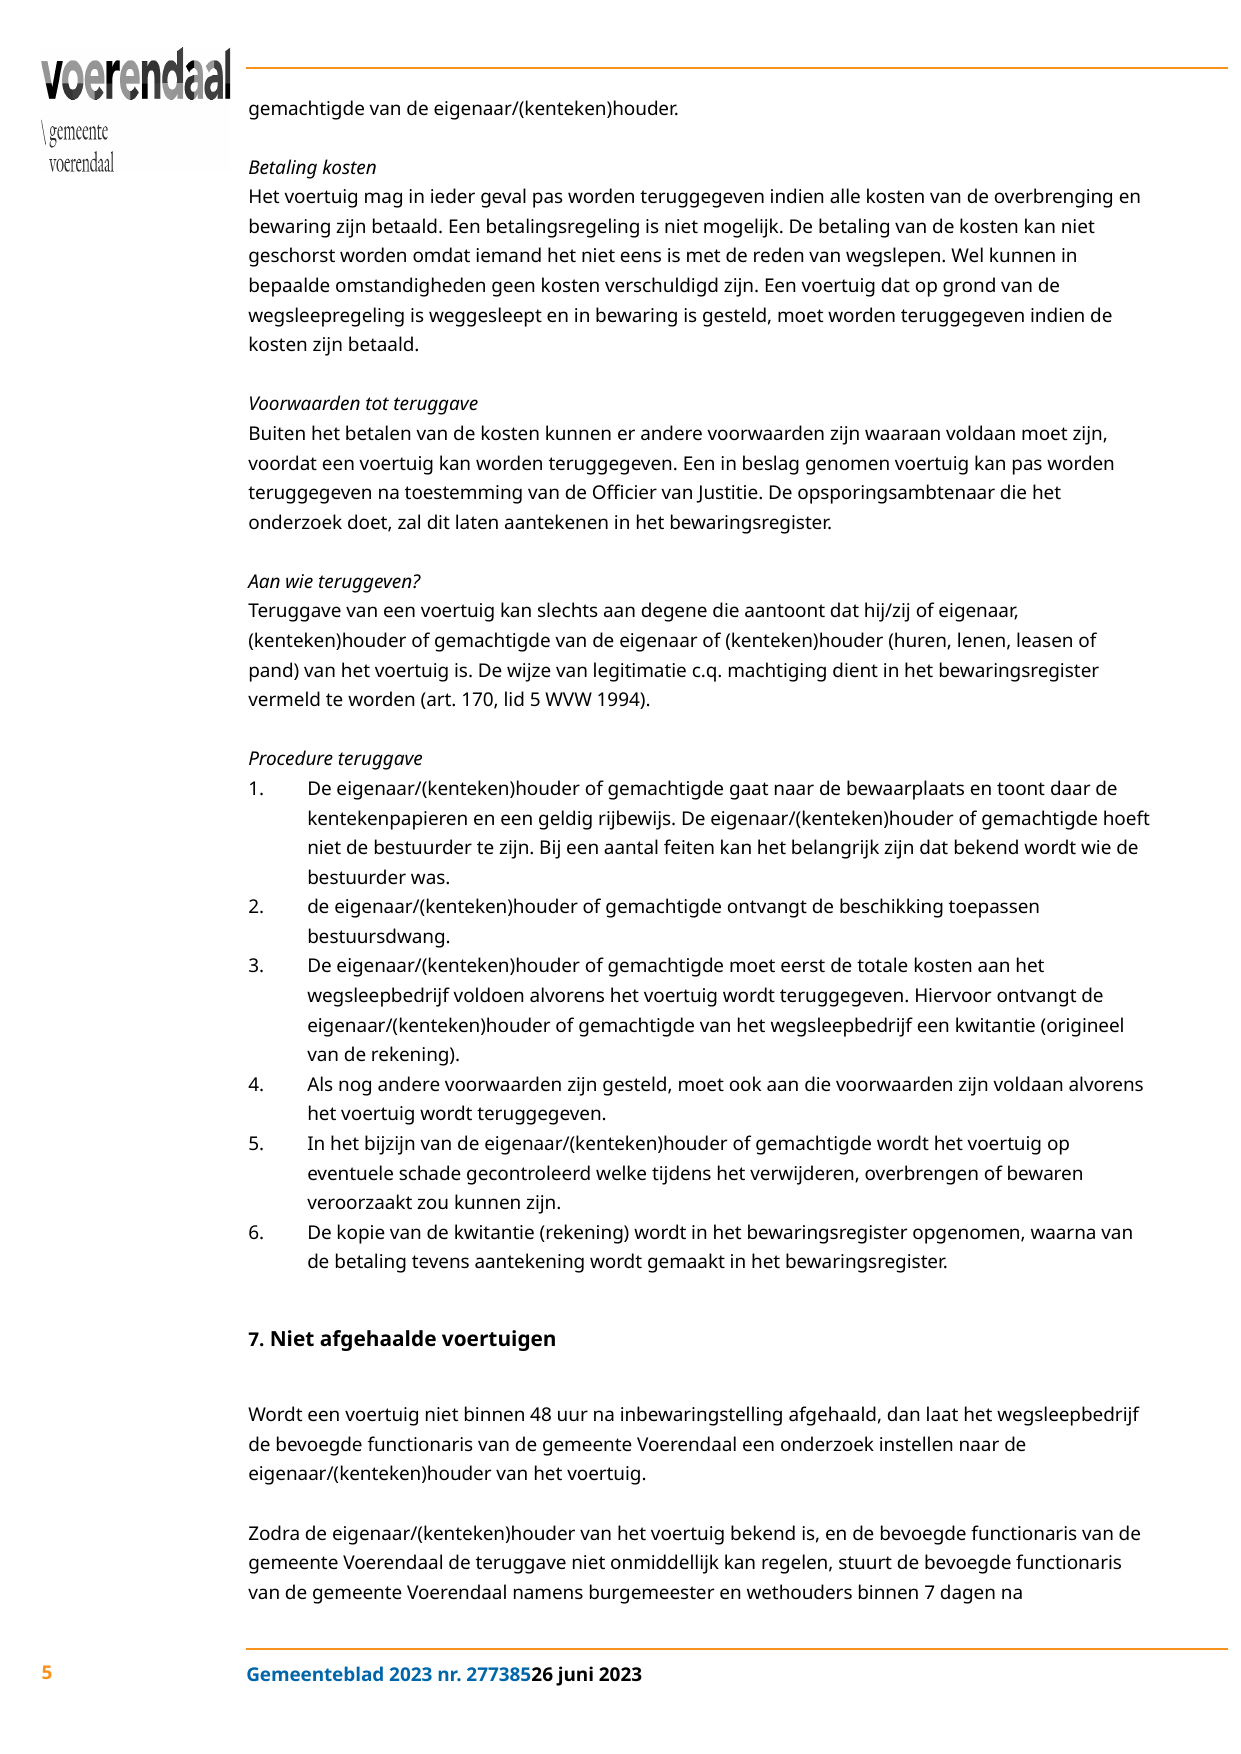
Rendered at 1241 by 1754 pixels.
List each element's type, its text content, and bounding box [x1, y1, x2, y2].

text Zodra de eigenaar/(kenteken)houder van het voertuig bekend is, en de bevoegde functionaris van de gemeente Voerendaal de teruggave niet onmiddellijk kan regelen, stuurt de bevoegde functionaris van de gemeente Voerendaal namens burgemeester en wethouders binnen 7 dagen na [248, 1520, 1152, 1605]
picture [41, 47, 231, 172]
text Buiten het betalen van de kosten kunnen er andere voorwaarden zijn waaraan voldaan moet zijn, voordat een voertuig kan worden teruggegeven. Een in beslag genomen voertuig kan pas worden teruggegeven na toestemming van de Officier van Justitie. De opsporingsambtenaar die het onderzoek doet, zal dit laten aantekenen in het bewaringsregister. [248, 420, 1152, 535]
text Wordt een voertuig niet binnen 48 uur na inbewaringstelling afgehaald, dan laat het wegsleepbedrijf de bevoegde functionaris van de gemeente Voerendaal een onderzoek instellen naar de eigenaar/(kenteken)houder van het voertuig. [248, 1401, 1152, 1486]
list In het bijzijn van de eigenaar/(kenteken)houder of gemachtigde wordt het voertuig op eventuele schade gecontroleerd welke tijdens het verwijderen, overbrengen of bewaren veroorzaakt zou kunnen zijn. [248, 1130, 1152, 1215]
list Als nog andere voorwaarden zijn gesteld, moet ook aan die voorwaarden zijn voldaan alvorens het voertuig wordt teruggegeven. [248, 1071, 1152, 1126]
text Voorwaarden tot teruggave [248, 391, 1152, 416]
text gemachtigde van de eigenaar/(kenteken)houder. [248, 95, 1152, 121]
text Procedure teruggave [248, 746, 1152, 771]
text Het voertuig mag in ieder geval pas worden teruggegeven indien alle kosten van de overbrenging en bewaring zijn betaald. Een betalingsregeling is niet mogelijk. De betaling van de kosten kan niet geschorst worden omdat iemand het niet eens is met de reden van wegslepen. Wel kunnen in bepaalde omstandigheden geen kosten verschuldigd zijn. Een voertuig dat op grond van de wegsleepregeling is weggesleept en in bewaring is gesteld, moet worden teruggegeven indien de kosten zijn betaald. [248, 183, 1152, 357]
list De kopie van de kwitantie (rekening) wordt in het bewaringsregister opgenomen, waarna van de betaling tevens aantekening wordt gemaakt in het bewaringsregister. [248, 1219, 1152, 1274]
list de eigenaar/(kenteken)houder of gemachtigde ontvangt de beschikking toepassen bestuursdwang. [248, 893, 1152, 949]
list De eigenaar/(kenteken)houder of gemachtigde moet eerst de totale kosten aan het wegsleepbedrijf voldoen alvorens het voertuig wordt teruggegeven. Hiervoor ontvangt de eigenaar/(kenteken)houder of gemachtigde van het wegsleepbedrijf een kwitantie (origineel van de rekening). [248, 953, 1152, 1067]
text Betaling kosten [248, 154, 1152, 180]
text Teruggave van een voertuig kan slechts aan degene die aantoont dat hij/zij of eigenaar, (kenteken)houder of gemachtigde van de eigenaar of (kenteken)houder (huren, lenen, leasen of pand) van het voertuig is. De wijze van legitimatie c.q. machtiging dient in het bewaringsregister vermeld te worden (art. 170, lid 5 WVW 1994). [248, 598, 1152, 712]
text Aan wie teruggeven? [248, 568, 1152, 594]
text 7. Niet afgehaalde voertuigen [248, 1324, 1152, 1352]
list De eigenaar/(kenteken)houder of gemachtigde gaat naar de bewaarplaats en toont daar de kentekenpapieren en een geldig rijbewijs. De eigenaar/(kenteken)houder of gemachtigde hoeft niet de bestuurder te zijn. Bij een aantal feiten kan het belangrijk zijn dat bekend wordt wie de bestuurder was. [248, 775, 1152, 890]
